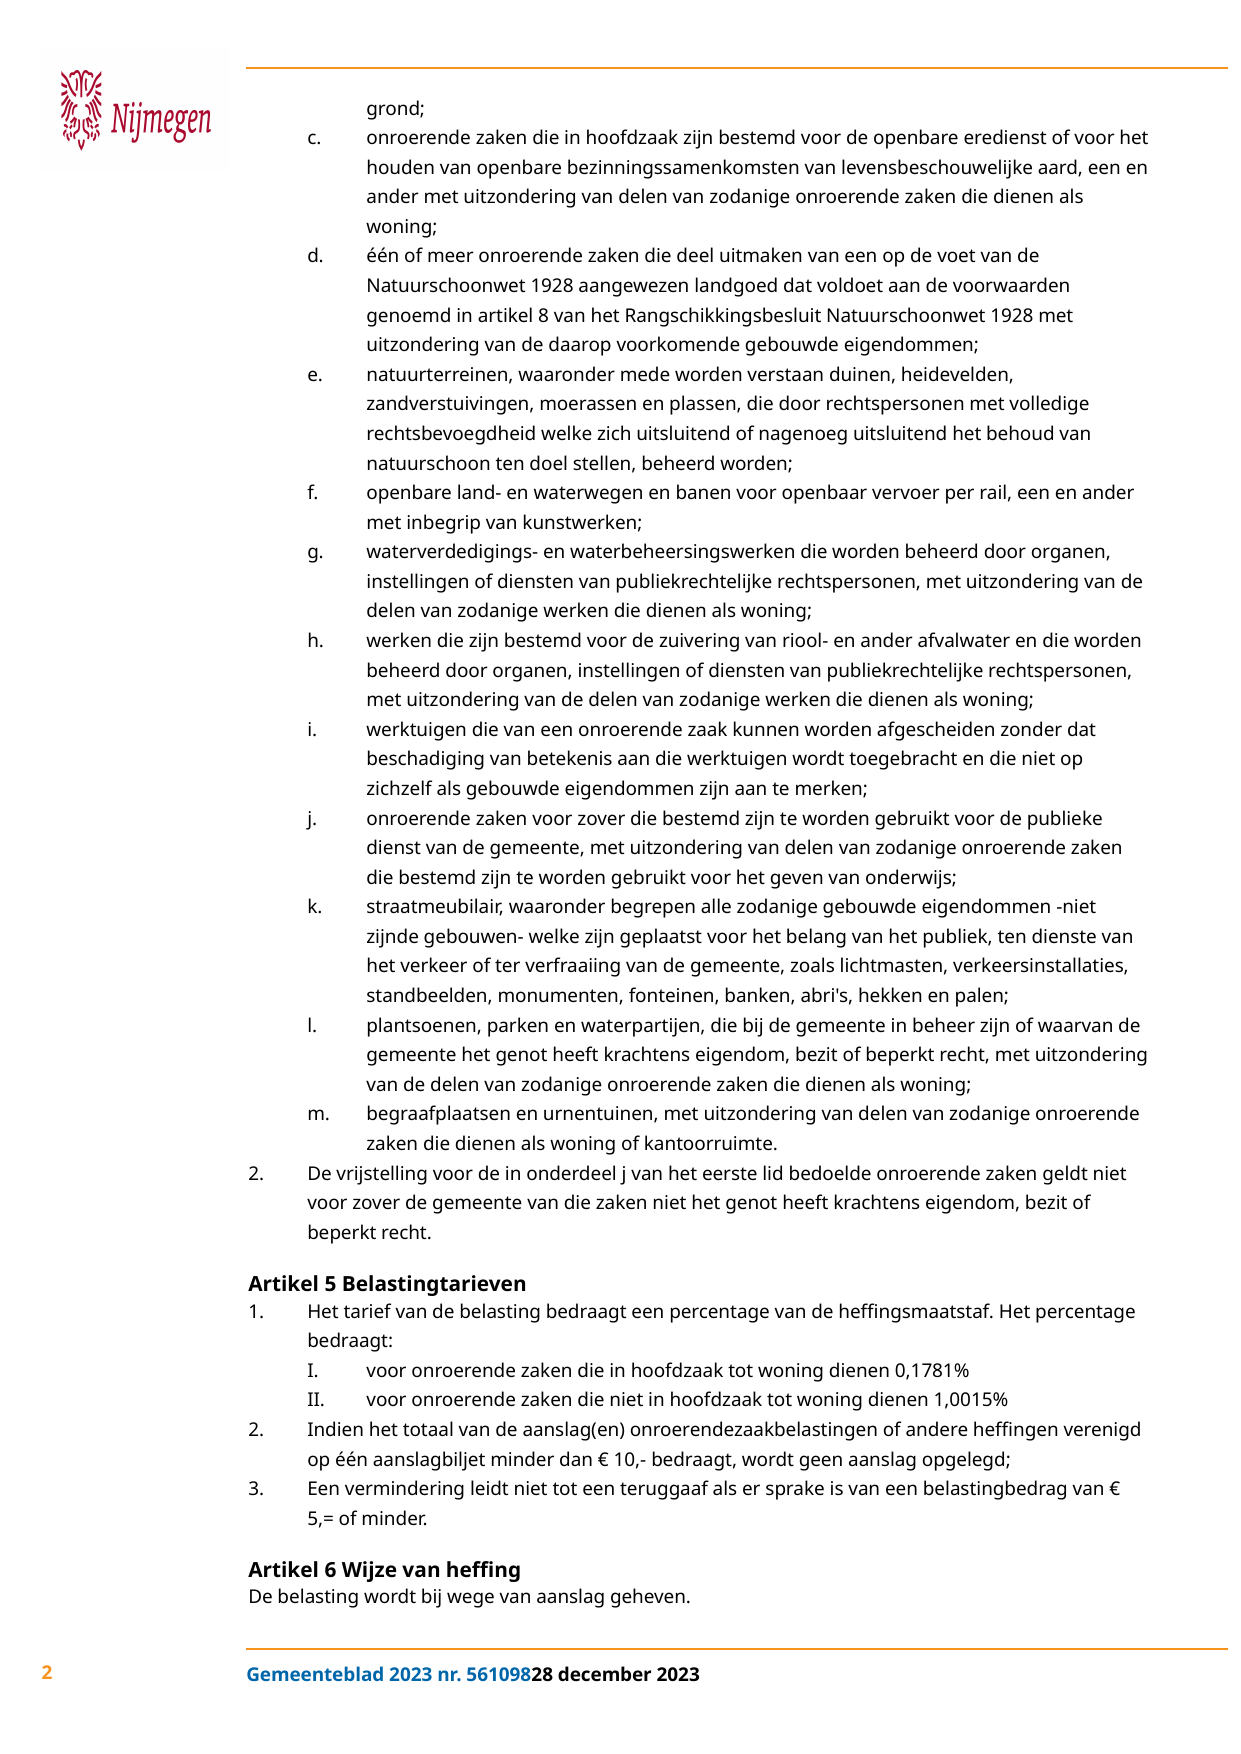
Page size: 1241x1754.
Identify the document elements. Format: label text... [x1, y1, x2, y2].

list werktuigen die van een onroerende zaak kunnen worden afgescheiden zonder dat beschadiging van betekenis aan die werktuigen wordt toegebracht en die niet op zichzelf als gebouwde eigendommen zijn aan te merken; [307, 716, 1152, 801]
list waterverdedigings- en waterbeheersingswerken die worden beheerd door organen, instellingen of diensten van publiekrechtelijke rechtspersonen, met uitzondering van de delen van zodanige werken die dienen als woning; [307, 538, 1152, 623]
list openbare land- en waterwegen en banen voor openbaar vervoer per rail, een en ander met inbegrip van kunstwerken; [307, 479, 1152, 535]
list Een vermindering leidt niet tot een teruggaaf als er sprake is van een belastingbedrag van € 5,= of minder. [248, 1475, 1152, 1531]
list grond; [307, 95, 1152, 121]
list één of meer onroerende zaken die deel uitmaken van een op de voet van de Natuurschoonwet 1928 aangewezen landgoed dat voldoet aan de voorwaarden genoemd in artikel 8 van het Rangschikkingsbesluit Natuurschoonwet 1928 met uitzondering van de daarop voorkomende gebouwde eigendommen; [307, 243, 1152, 357]
list straatmeubilair, waaronder begrepen alle zodanige gebouwde eigendommen -niet zijnde gebouwen- welke zijn geplaatst voor het belang van het publiek, ten dienste van het verkeer of ter verfraaiing van de gemeente, zoals lichtmasten, verkeersinstallaties, standbeelden, monumenten, fonteinen, banken, abri's, hekken en palen; [307, 893, 1152, 1008]
text Artikel 5 Belastingtarieven [248, 1269, 1152, 1298]
list Het tarief van de belasting bedraagt een percentage van de heffingsmaatstaf. Het percentage bedraagt: [248, 1298, 1152, 1353]
text De belasting wordt bij wege van aanslag geheven. [248, 1584, 1152, 1609]
list Indien het totaal van de aanslag(en) onroerendezaakbelastingen of andere heffingen verenigd op één aanslagbiljet minder dan € 10,- bedraagt, wordt geen aanslag opgelegd; [248, 1416, 1152, 1471]
list plantsoenen, parken en waterpartijen, die bij de gemeente in beheer zijn of waarvan de gemeente het genot heeft krachtens eigendom, bezit of beperkt recht, met uitzondering van de delen van zodanige onroerende zaken die dienen als woning; [307, 1012, 1152, 1097]
text Artikel 6 Wijze van heffing [248, 1555, 1152, 1584]
list onroerende zaken die in hoofdzaak zijn bestemd voor de openbare eredienst of voor het houden van openbare bezinningssamenkomsten van levensbeschouwelijke aard, een en ander met uitzondering van delen van zodanige onroerende zaken die dienen als woning; [307, 124, 1152, 239]
list onroerende zaken voor zover die bestemd zijn te worden gebruikt voor de publieke dienst van de gemeente, met uitzondering van delen van zodanige onroerende zaken die bestemd zijn te worden gebruikt voor het geven van onderwijs; [307, 805, 1152, 890]
list werken die zijn bestemd voor de zuivering van riool- en ander afvalwater en die worden beheerd door organen, instellingen of diensten van publiekrechtelijke rechtspersonen, met uitzondering van de delen van zodanige werken die dienen als woning; [307, 627, 1152, 712]
list begraafplaatsen en urnentuinen, met uitzondering van delen van zodanige onroerende zaken die dienen als woning of kantoorruimte. [307, 1101, 1152, 1156]
list voor onroerende zaken die in hoofdzaak tot woning dienen 0,1781% [307, 1357, 1152, 1383]
list natuurterreinen, waaronder mede worden verstaan duinen, heidevelden, zandverstuivingen, moerassen en plassen, die door rechtspersonen met volledige rechtsbevoegdheid welke zich uitsluitend of nagenoeg uitsluitend het behoud van natuurschoon ten doel stellen, beheerd worden; [307, 361, 1152, 476]
list De vrijstelling voor de in onderdeel j van het eerste lid bedoelde onroerende zaken geldt niet voor zover de gemeente van die zaken niet het genot heeft krachtens eigendom, bezit of beperkt recht. [248, 1160, 1152, 1245]
list voor onroerende zaken die niet in hoofdzaak tot woning dienen 1,0015% [307, 1387, 1152, 1412]
picture [41, 47, 231, 172]
